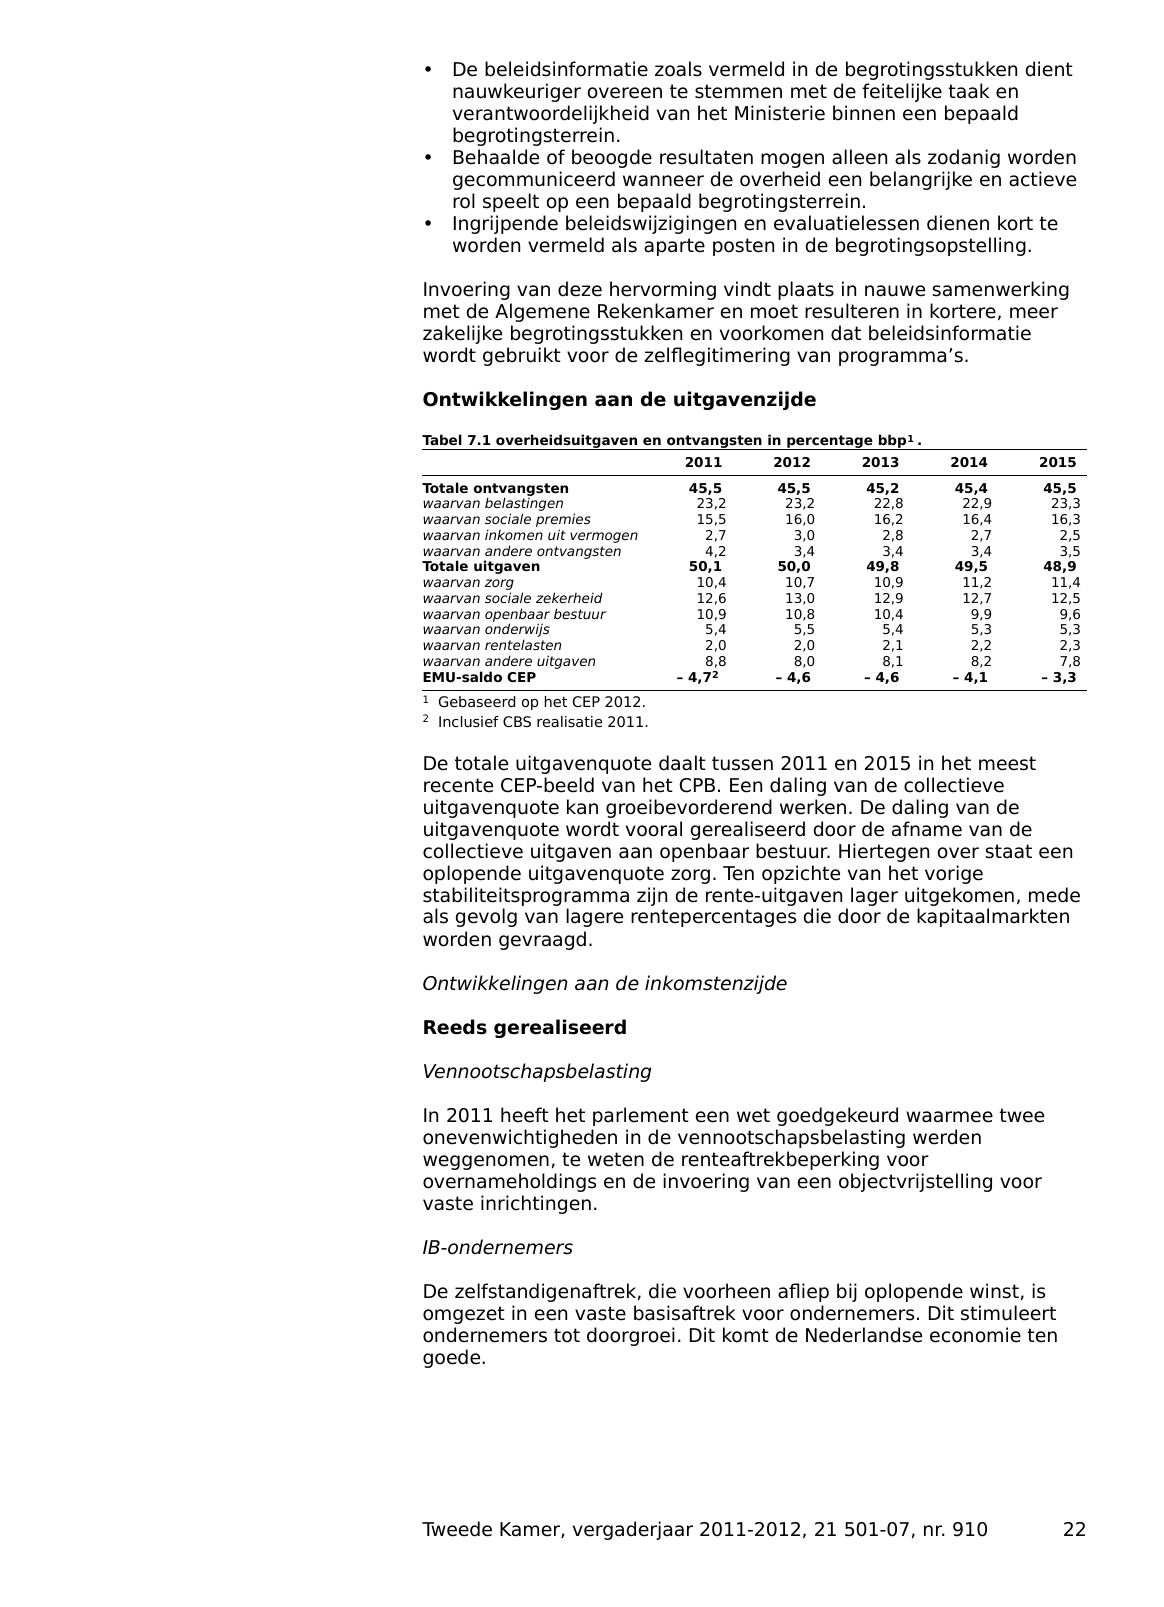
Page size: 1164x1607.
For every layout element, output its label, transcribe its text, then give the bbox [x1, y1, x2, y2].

table_cell 16,2 [821, 512, 909, 528]
table_cell 7,8 [998, 654, 1087, 669]
table_cell 23,3 [998, 496, 1087, 512]
table_cell Totale ontvangsten [422, 476, 644, 496]
table_cell 48,9 [998, 559, 1087, 575]
table_cell 4,2 [644, 544, 732, 559]
table_cell 11,2 [910, 575, 998, 591]
table_cell 12,7 [910, 591, 998, 606]
table_cell 2011 [644, 450, 732, 475]
table_cell waarvan andere uitgaven [422, 654, 644, 669]
table_cell 2,0 [732, 638, 821, 654]
table_cell 16,3 [998, 512, 1087, 528]
table_cell 10,9 [821, 575, 909, 591]
subtitle Reeds gerealiseerd [422, 1017, 1087, 1039]
table_cell – 4,72 [644, 669, 732, 690]
table_cell waarvan sociale premies [422, 512, 644, 528]
table_cell 2,1 [821, 638, 909, 654]
table_cell waarvan onderwijs [422, 622, 644, 638]
table_cell EMU-saldo CEP [422, 669, 644, 690]
table_cell 3,0 [732, 528, 821, 543]
table_cell 22,8 [821, 496, 909, 512]
table_cell 10,4 [644, 575, 732, 591]
table_cell 13,0 [732, 591, 821, 606]
table_cell 22,9 [910, 496, 998, 512]
table_cell [422, 450, 644, 475]
table_cell 45,2 [821, 476, 909, 496]
table_cell 15,5 [644, 512, 732, 528]
table_cell Totale uitgaven [422, 559, 644, 575]
table_cell 3,5 [998, 544, 1087, 559]
table_cell 2015 [998, 450, 1087, 475]
table_cell – 4,6 [821, 669, 909, 690]
table_cell 2,8 [821, 528, 909, 543]
table_cell 2,2 [910, 638, 998, 654]
table_cell waarvan rentelasten [422, 638, 644, 654]
table_cell 2,0 [644, 638, 732, 654]
table_cell 23,2 [732, 496, 821, 512]
table_cell 49,5 [910, 559, 998, 575]
table_cell 8,2 [910, 654, 998, 669]
table_cell 2012 [732, 450, 821, 475]
table_cell 50,0 [732, 559, 821, 575]
table_cell 5,4 [821, 622, 909, 638]
table_cell 9,9 [910, 606, 998, 622]
table_cell 2,5 [998, 528, 1087, 543]
subtitle IB-ondernemers [422, 1237, 1087, 1259]
table_cell 45,5 [732, 476, 821, 496]
table_cell 5,3 [998, 622, 1087, 638]
table_cell 8,1 [821, 654, 909, 669]
table_cell waarvan openbaar bestuur [422, 606, 644, 622]
text De zelfstandigenaftrek, die voorheen afliep bij oplopende winst, is omgezet in een vaste basisaftrek voor ondernemers. Dit stimuleert ondernemers tot doorgroei. Dit komt de Nederlandse economie ten goede. [422, 1281, 1087, 1369]
text Invoering van deze hervorming vindt plaats in nauwe samenwerking met de Algemene Rekenkamer en moet resulteren in kortere, meer zakelijke begrotingsstukken en voorkomen dat beleidsinformatie wordt gebruikt voor de zelflegitimering van programma’s. [422, 279, 1087, 367]
text De totale uitgavenquote daalt tussen 2011 en 2015 in het meest recente CEP-beeld van het CPB. Een daling van de collectieve uitgavenquote kan groeibevorderend werken. De daling van de uitgavenquote wordt vooral gerealiseerd door de afname van de collectieve uitgaven aan openbaar bestuur. Hiertegen over staat een oplopende uitgavenquote zorg. Ten opzichte van het vorige stabiliteitsprogramma zijn de rente-uitgaven lager uitgekomen, mede als gevolg van lagere rentepercentages die door de kapitaalmarkten worden gevraagd. [422, 753, 1087, 950]
table_cell 3,4 [910, 544, 998, 559]
text In 2011 heeft het parlement een wet goedgekeurd waarmee twee onevenwichtigheden in de vennootschapsbelasting werden weggenomen, te weten de renteaftrekbeperking voor overnameholdings en de invoering van een objectvrijstelling voor vaste inrichtingen. [422, 1105, 1087, 1215]
table_cell 10,4 [821, 606, 909, 622]
subtitle Ontwikkelingen aan de uitgavenzijde [422, 389, 1087, 411]
table_cell 2014 [910, 450, 998, 475]
table_cell 5,3 [910, 622, 998, 638]
table_cell waarvan sociale zekerheid [422, 591, 644, 606]
table_cell 10,8 [732, 606, 821, 622]
table_cell 45,4 [910, 476, 998, 496]
table_cell – 4,1 [910, 669, 998, 690]
table_cell 10,9 [644, 606, 732, 622]
table_cell 12,9 [821, 591, 909, 606]
table_cell – 3,3 [998, 669, 1087, 690]
table_cell 12,6 [644, 591, 732, 606]
table_cell 50,1 [644, 559, 732, 575]
table_cell 5,5 [732, 622, 821, 638]
table_cell 2,7 [910, 528, 998, 543]
subtitle Vennootschapsbelasting [422, 1061, 1087, 1083]
table_cell 2,7 [644, 528, 732, 543]
table_cell 11,4 [998, 575, 1087, 591]
text • De beleidsinformatie zoals vermeld in de begrotingsstukken dient nauwkeuriger overeen te stemmen met de feitelijke taak en verantwoordelijkheid van het Ministerie binnen een bepaald begrotingsterrein. [422, 59, 1087, 147]
table_cell 2013 [821, 450, 909, 475]
table_cell – 4,6 [732, 669, 821, 690]
table_cell 2,3 [998, 638, 1087, 654]
table_cell 3,4 [821, 544, 909, 559]
table_cell 12,5 [998, 591, 1087, 606]
subtitle Ontwikkelingen aan de inkomstenzijde [422, 973, 1087, 994]
table_cell waarvan inkomen uit vermogen [422, 528, 644, 543]
table_cell waarvan andere ontvangsten [422, 544, 644, 559]
text • Behaalde of beoogde resultaten mogen alleen als zodanig worden gecommuniceerd wanneer de overheid een belangrijke en actieve rol speelt op een bepaald begrotingsterrein. [422, 147, 1087, 213]
table_cell 1 Gebaseerd op het CEP 2012. 2 Inclusief CBS realisatie 2011. [422, 691, 1087, 730]
table_header Tabel 7.1 overheidsuitgaven en ontvangsten in percentage bbp1. [422, 433, 1087, 449]
table_cell 16,4 [910, 512, 998, 528]
table_cell 8,0 [732, 654, 821, 669]
table_cell 10,7 [732, 575, 821, 591]
table_cell 49,8 [821, 559, 909, 575]
text • Ingrijpende beleidswijzigingen en evaluatielessen dienen kort te worden vermeld als aparte posten in de begrotingsopstelling. [422, 213, 1087, 257]
table_cell 23,2 [644, 496, 732, 512]
table_cell 5,4 [644, 622, 732, 638]
table_cell 45,5 [644, 476, 732, 496]
table_cell 16,0 [732, 512, 821, 528]
table_cell 45,5 [998, 476, 1087, 496]
table_cell waarvan zorg [422, 575, 644, 591]
table_cell 8,8 [644, 654, 732, 669]
table_cell 9,6 [998, 606, 1087, 622]
table_cell 3,4 [732, 544, 821, 559]
table_cell waarvan belastingen [422, 496, 644, 512]
